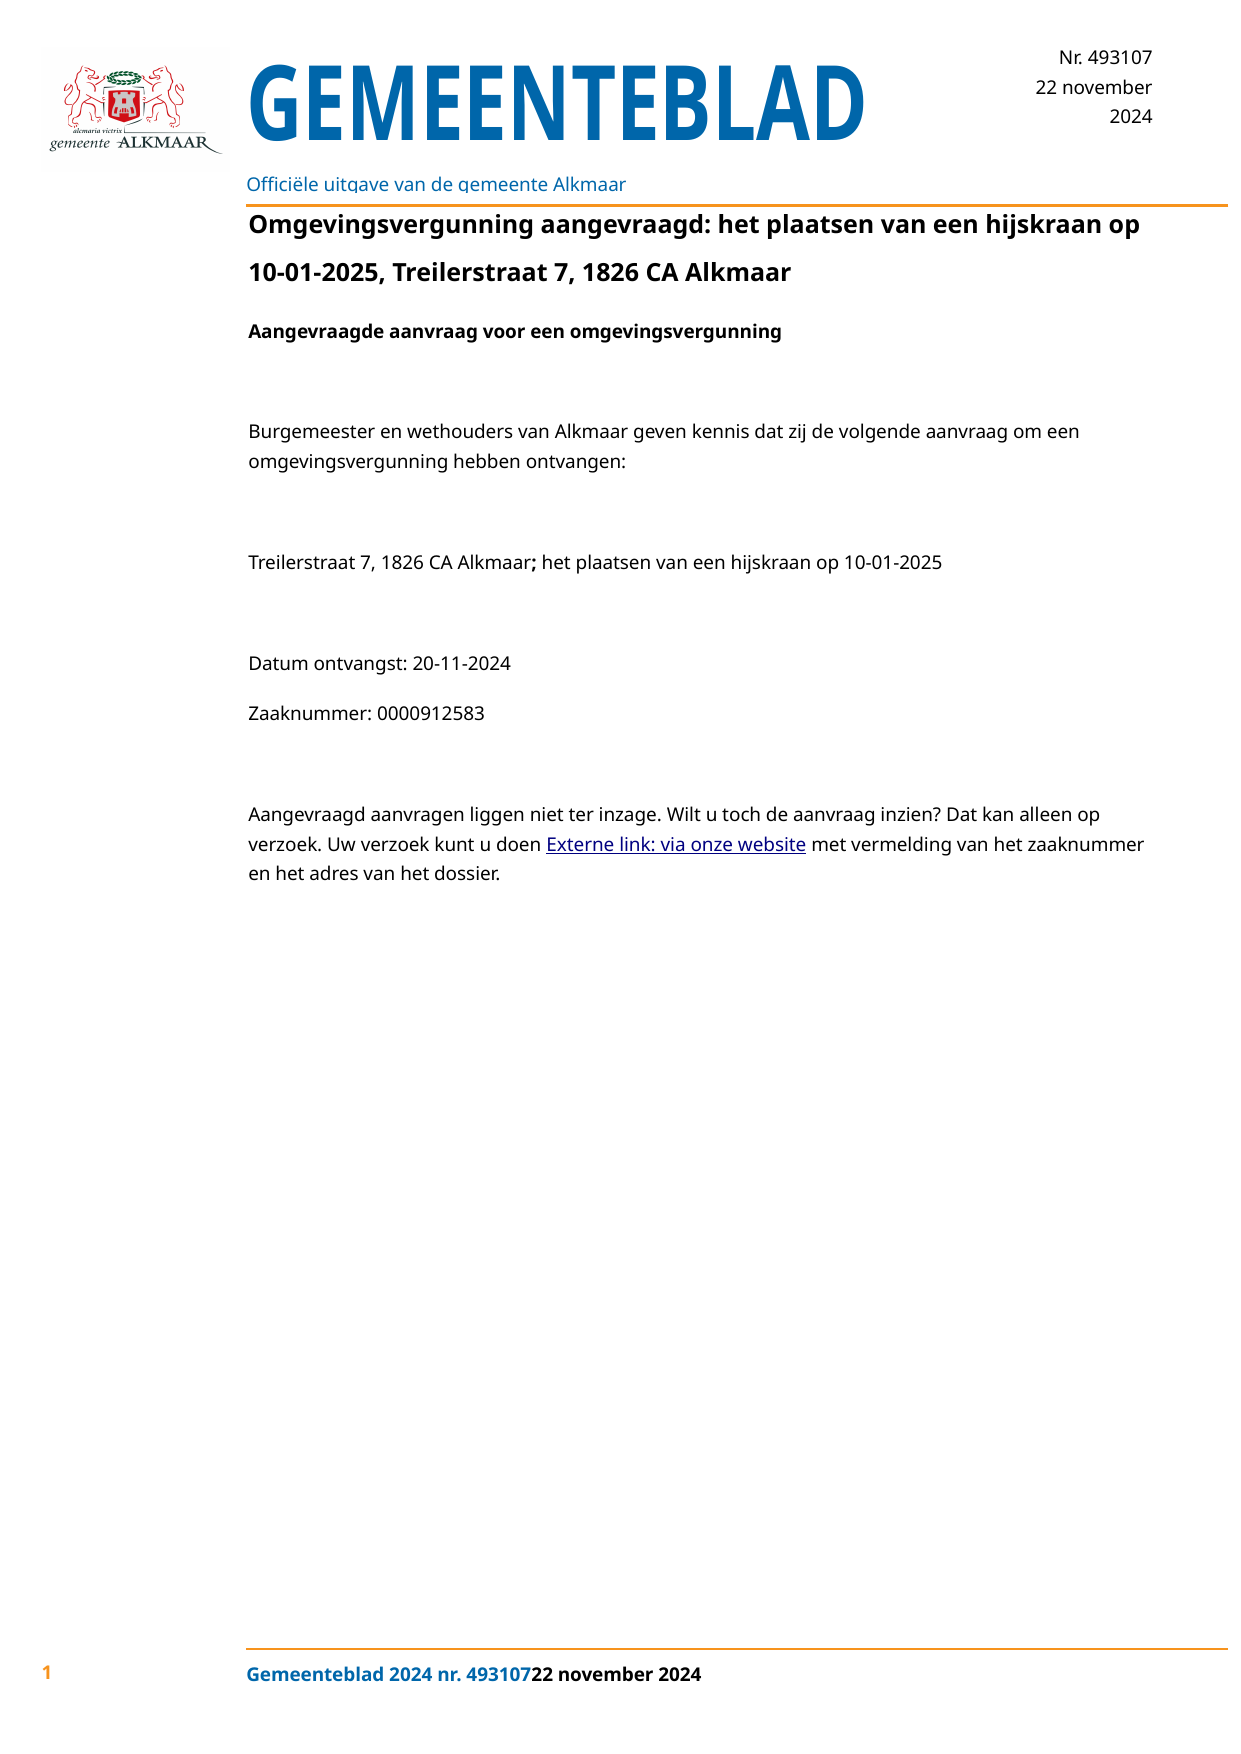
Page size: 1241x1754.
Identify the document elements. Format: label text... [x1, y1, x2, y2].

text Datum ontvangst: 20-11-2024 [248, 650, 1152, 676]
picture [41, 47, 231, 172]
text Zaaknummer: 0000912583 [248, 700, 1152, 726]
text Treilerstraat 7, 1826 CA Alkmaar; het plaatsen van een hijskraan op 10-01-2025 [248, 549, 1152, 575]
text Omgevingsvergunning aangevraagd: het plaatsen van een hijskraan op 10-01-2025, Treilerstraat 7, 1826 CA Alkmaar [248, 207, 1152, 288]
text Aangevraagd aanvragen liggen niet ter inzage. Wilt u toch de aanvraag inzien? Dat kan alleen op verzoek. Uw verzoek kunt u doen Externe link: via onze website met vermelding van het zaaknummer en het adres van het dossier. [248, 801, 1152, 886]
text Burgemeester en wethouders van Alkmaar geven kennis dat zij de volgende aanvraag om een omgevingsvergunning hebben ontvangen: [248, 419, 1152, 474]
text Aangevraagde aanvraag voor een omgevingsvergunning [248, 318, 1152, 344]
